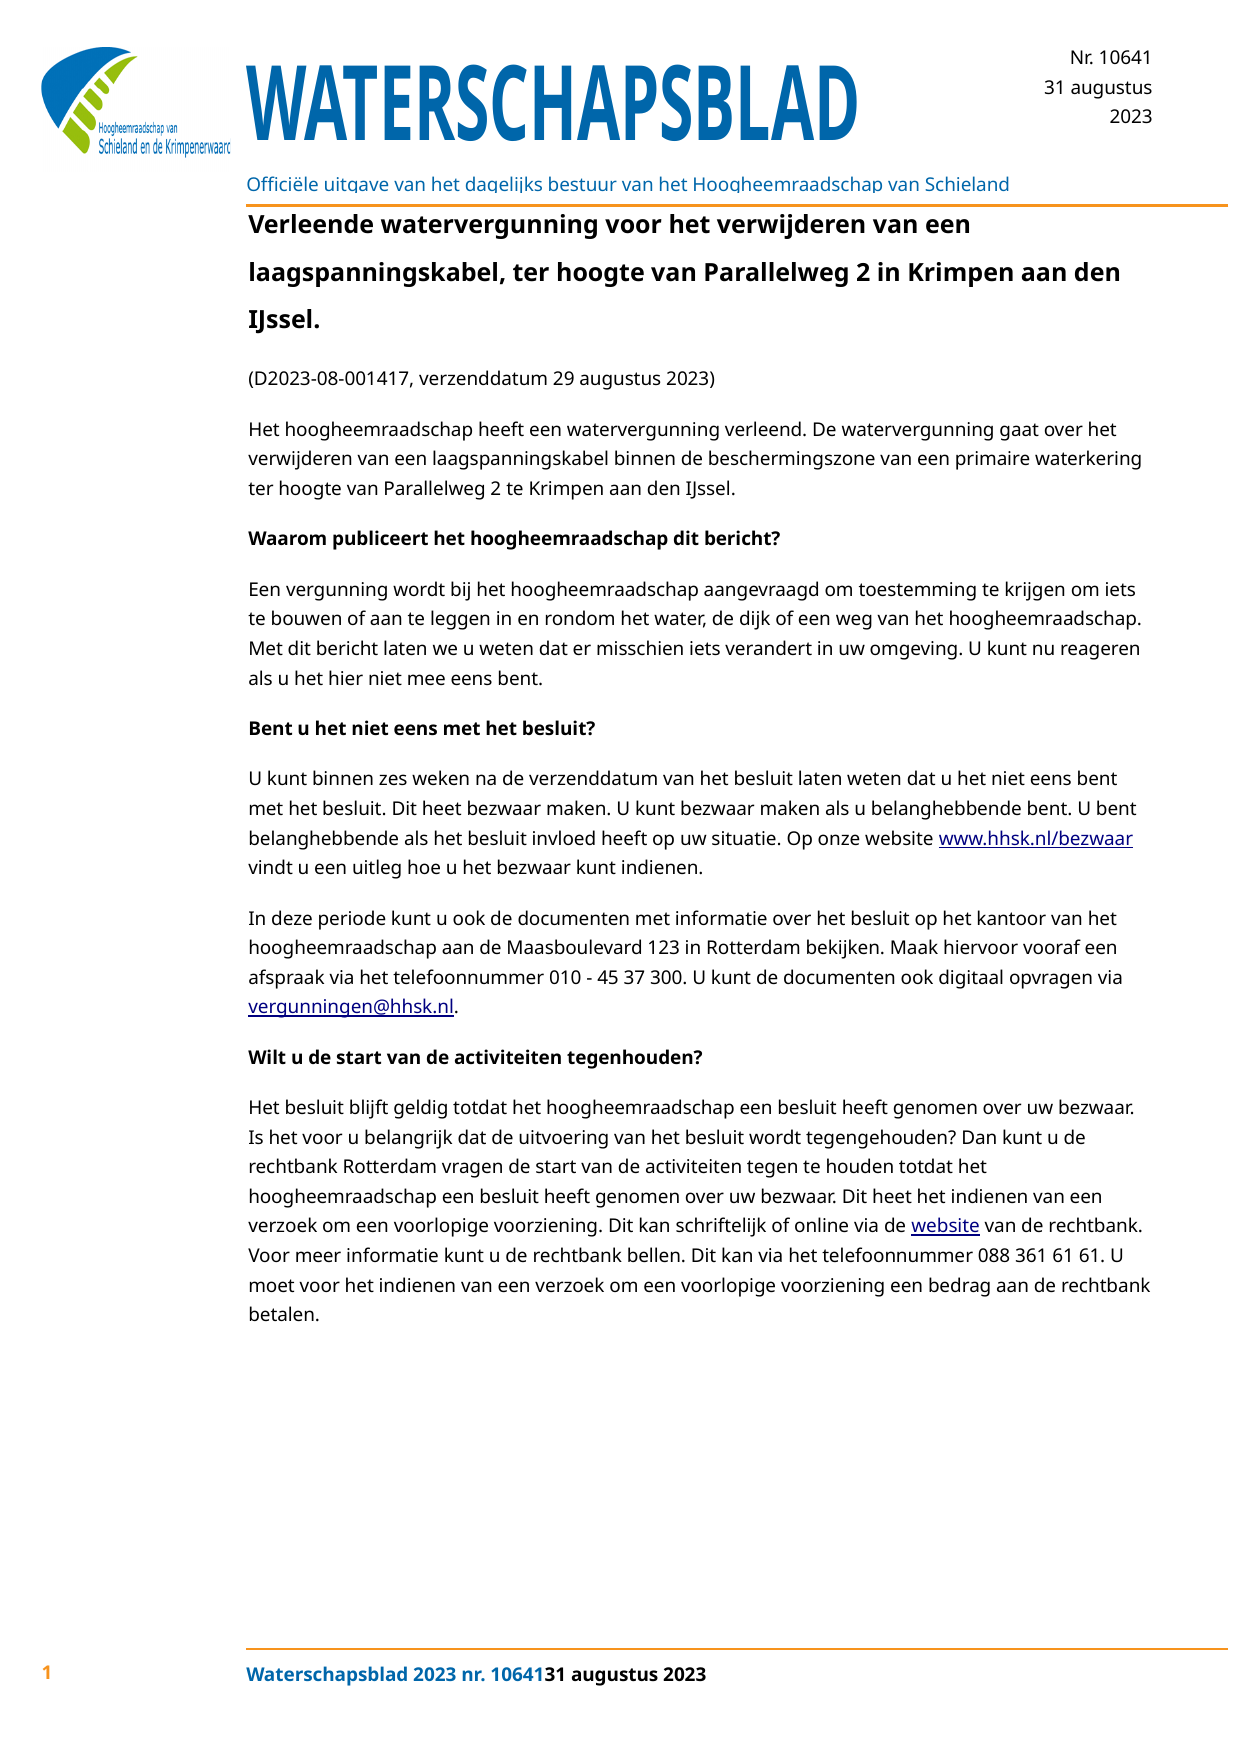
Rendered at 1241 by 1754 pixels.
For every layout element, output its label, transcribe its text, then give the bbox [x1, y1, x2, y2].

picture [41, 47, 231, 172]
text Wilt u de start van de activiteiten tegenhouden? [248, 1044, 1152, 1069]
text Bent u het niet eens met het besluit? [248, 715, 1152, 741]
text Het besluit blijft geldig totdat het hoogheemraadschap een besluit heeft genomen over uw bezwaar. Is het voor u belangrijk dat de uitvoering van het besluit wordt tegengehouden? Dan kunt u de rechtbank Rotterdam vragen de start van de activiteiten tegen te houden totdat het hoogheemraadschap een besluit heeft genomen over uw bezwaar. Dit heet het indienen van een verzoek om een voorlopige voorziening. Dit kan schriftelijk of online via de website van de rechtbank. Voor meer informatie kunt u de rechtbank bellen. Dit kan via het telefoonnummer 088 361 61 61. U moet voor het indienen van een verzoek om een voorlopige voorziening een bedrag aan de rechtbank betalen. [248, 1094, 1152, 1327]
text U kunt binnen zes weken na de verzenddatum van het besluit laten weten dat u het niet eens bent met het besluit. Dit heet bezwaar maken. U kunt bezwaar maken als u belanghebbende bent. U bent belanghebbende als het besluit invloed heeft op uw situatie. Op onze website www.hhsk.nl/bezwaar vindt u een uitleg hoe u het bezwaar kunt indienen. [248, 766, 1152, 880]
text (D2023-08-001417, verzenddatum 29 augustus 2023) [248, 366, 1152, 391]
text In deze periode kunt u ook de documenten met informatie over het besluit op het kantoor van het hoogheemraadschap aan de Maasboulevard 123 in Rotterdam bekijken. Maak hiervoor vooraf een afspraak via het telefoonnummer 010 - 45 37 300. U kunt de documenten ook digitaal opvragen via vergunningen@hhsk.nl. [248, 905, 1152, 1019]
text Een vergunning wordt bij het hoogheemraadschap aangevraagd om toestemming te krijgen om iets te bouwen of aan te leggen in en rondom het water, de dijk of een weg van het hoogheemraadschap. Met dit bericht laten we u weten dat er misschien iets verandert in uw omgeving. U kunt nu reageren als u het hier niet mee eens bent. [248, 576, 1152, 690]
text Het hoogheemraadschap heeft een watervergunning verleend. De watervergunning gaat over het verwijderen van een laagspanningskabel binnen de beschermingszone van een primaire waterkering ter hoogte van Parallelweg 2 te Krimpen aan den IJssel. [248, 416, 1152, 501]
text Verleende watervergunning voor het verwijderen van een laagspanningskabel, ter hoogte van Parallelweg 2 in Krimpen aan den IJssel. [248, 207, 1152, 336]
text Waarom publiceert het hoogheemraadschap dit bericht? [248, 526, 1152, 551]
